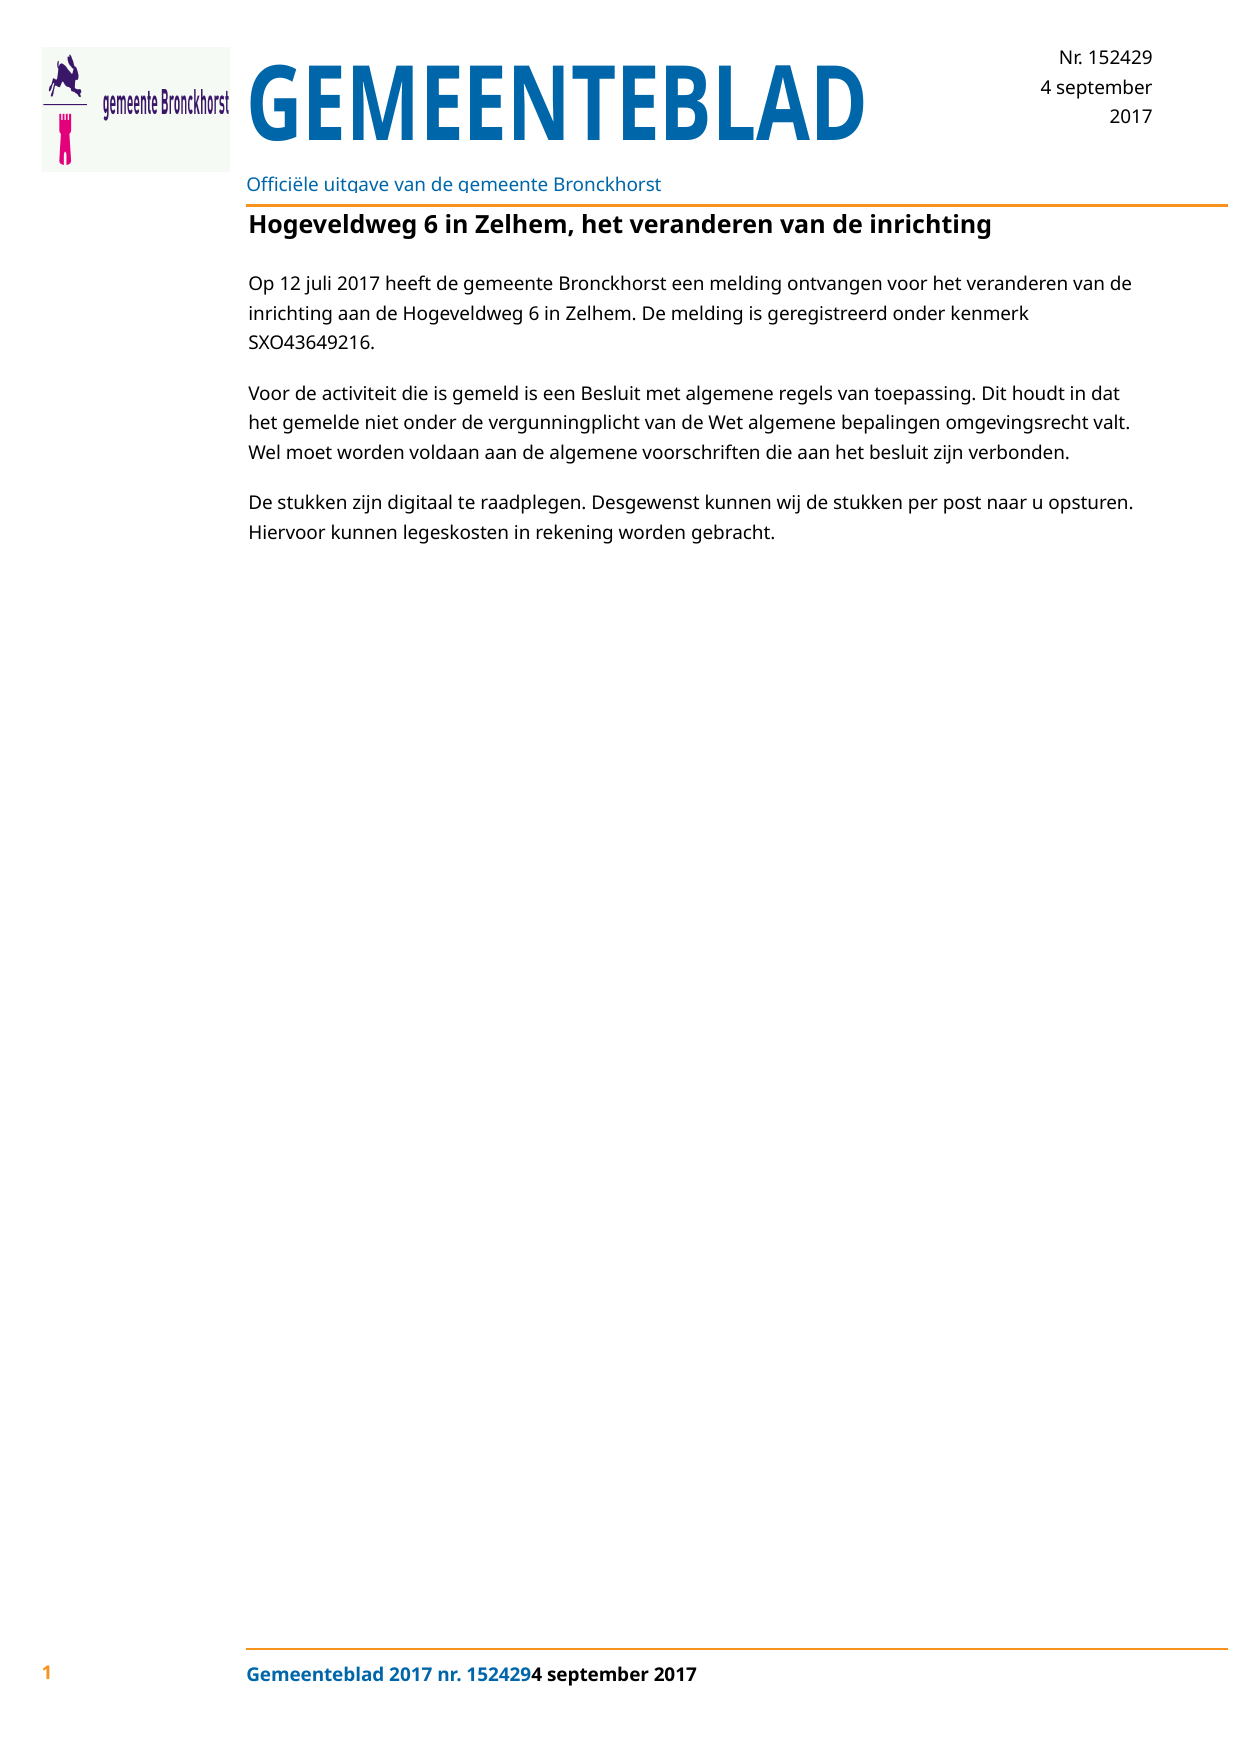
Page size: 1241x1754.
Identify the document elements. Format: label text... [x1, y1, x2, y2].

text Voor de activiteit die is gemeld is een Besluit met algemene regels van toepassing. Dit houdt in dat het gemelde niet onder de vergunningplicht van de Wet algemene bepalingen omgevingsrecht valt. Wel moet worden voldaan aan de algemene voorschriften die aan het besluit zijn verbonden. [248, 380, 1152, 465]
text Hogeveldweg 6 in Zelhem, het veranderen van de inrichting [248, 207, 1152, 241]
text Op 12 juli 2017 heeft de gemeente Bronckhorst een melding ontvangen voor het veranderen van de inrichting aan de Hogeveldweg 6 in Zelhem. De melding is geregistreerd onder kenmerk SXO43649216. [248, 270, 1152, 355]
picture [41, 47, 231, 172]
text De stukken zijn digitaal te raadplegen. Desgewenst kunnen wij de stukken per post naar u opsturen. Hiervoor kunnen legeskosten in rekening worden gebracht. [248, 489, 1152, 545]
